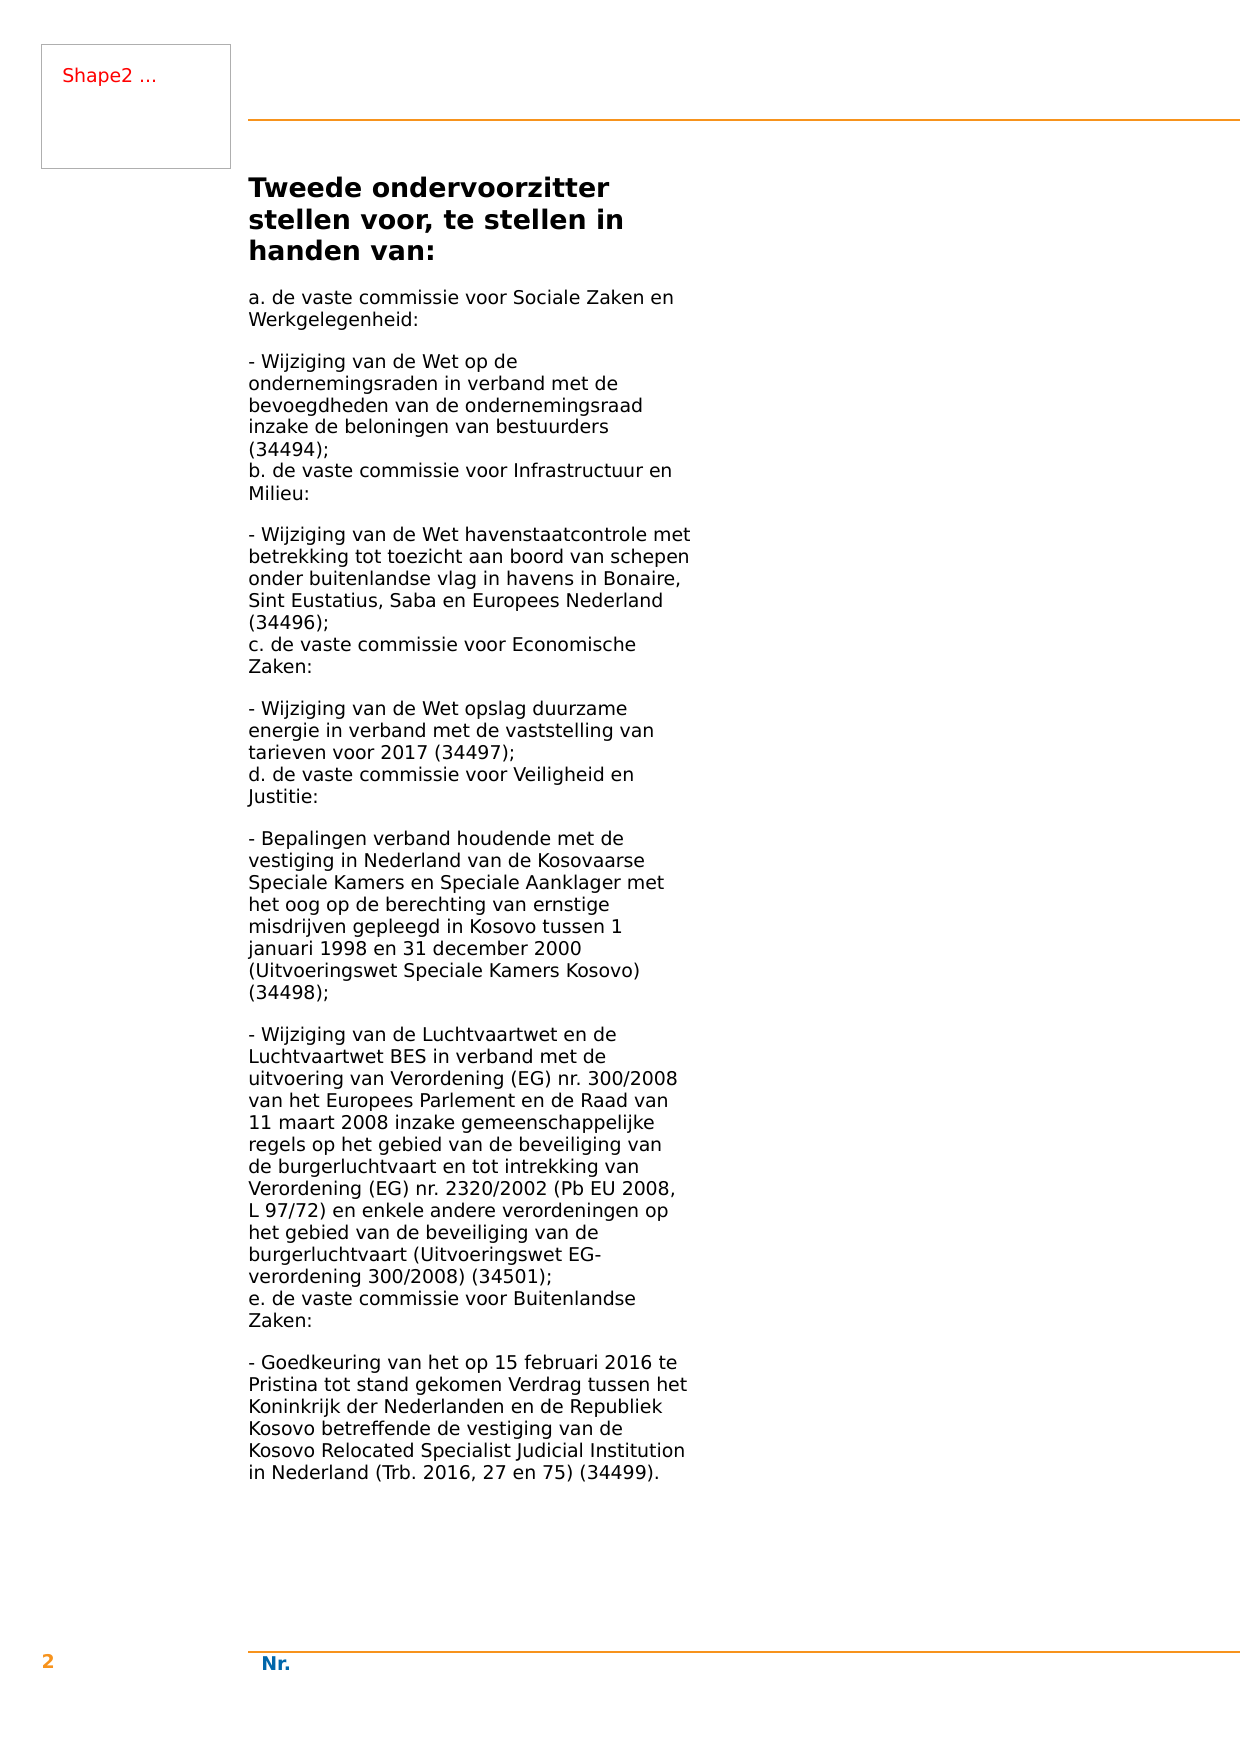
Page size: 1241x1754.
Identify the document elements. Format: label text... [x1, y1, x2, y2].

text b. de vaste commissie voor Infrastructuur en Milieu: [248, 460, 691, 504]
text e. de vaste commissie voor Buitenlandse Zaken: [248, 1288, 691, 1332]
text - Goedkeuring van het op 15 februari 2016 te Pristina tot stand gekomen Verdrag tussen het Koninkrijk der Nederlanden en de Republiek Kosovo betreffende de vestiging van de Kosovo Relocated Specialist Judicial Institution in Nederland (Trb. 2016, 27 en 75) (34499). [248, 1352, 691, 1483]
text - Wijziging van de Wet op de ondernemingsraden in verband met de bevoegdheden van de ondernemingsraad inzake de beloningen van bestuurders (34494); [248, 351, 691, 460]
text - Wijziging van de Wet opslag duurzame energie in verband met de vaststelling van tarieven voor 2017 (34497); [248, 698, 691, 764]
title Tweede ondervoorzitter stellen voor, te stellen in handen van: [248, 173, 691, 267]
text - Wijziging van de Wet havenstaatcontrole met betrekking tot toezicht aan boord van schepen onder buitenlandse vlag in havens in Bonaire, Sint Eustatius, Saba en Europees Nederland (34496); [248, 524, 691, 634]
text c. de vaste commissie voor Economische Zaken: [248, 634, 691, 678]
text - Bepalingen verband houdende met de vestiging in Nederland van de Kosovaarse Speciale Kamers en Speciale Aanklager met het oog op de berechting van ernstige misdrijven gepleegd in Kosovo tussen 1 januari 1998 en 31 december 2000 (Uitvoeringswet Speciale Kamers Kosovo) (34498); [248, 828, 691, 1004]
text a. de vaste commissie voor Sociale Zaken en Werkgelegenheid: [248, 287, 691, 331]
text - Wijziging van de Luchtvaartwet en de Luchtvaartwet BES in verband met de uitvoering van Verordening (EG) nr. 300/2008 van het Europees Parlement en de Raad van 11 maart 2008 inzake gemeenschappelijke regels op het gebied van de beveiliging van de burgerluchtvaart en tot intrekking van Verordening (EG) nr. 2320/2002 (Pb EU 2008, L 97/72) en enkele andere verordeningen op het gebied van de beveiliging van de burgerluchtvaart (Uitvoeringswet EG-verordening 300/2008) (34501); [248, 1024, 691, 1288]
text d. de vaste commissie voor Veiligheid en Justitie: [248, 764, 691, 808]
